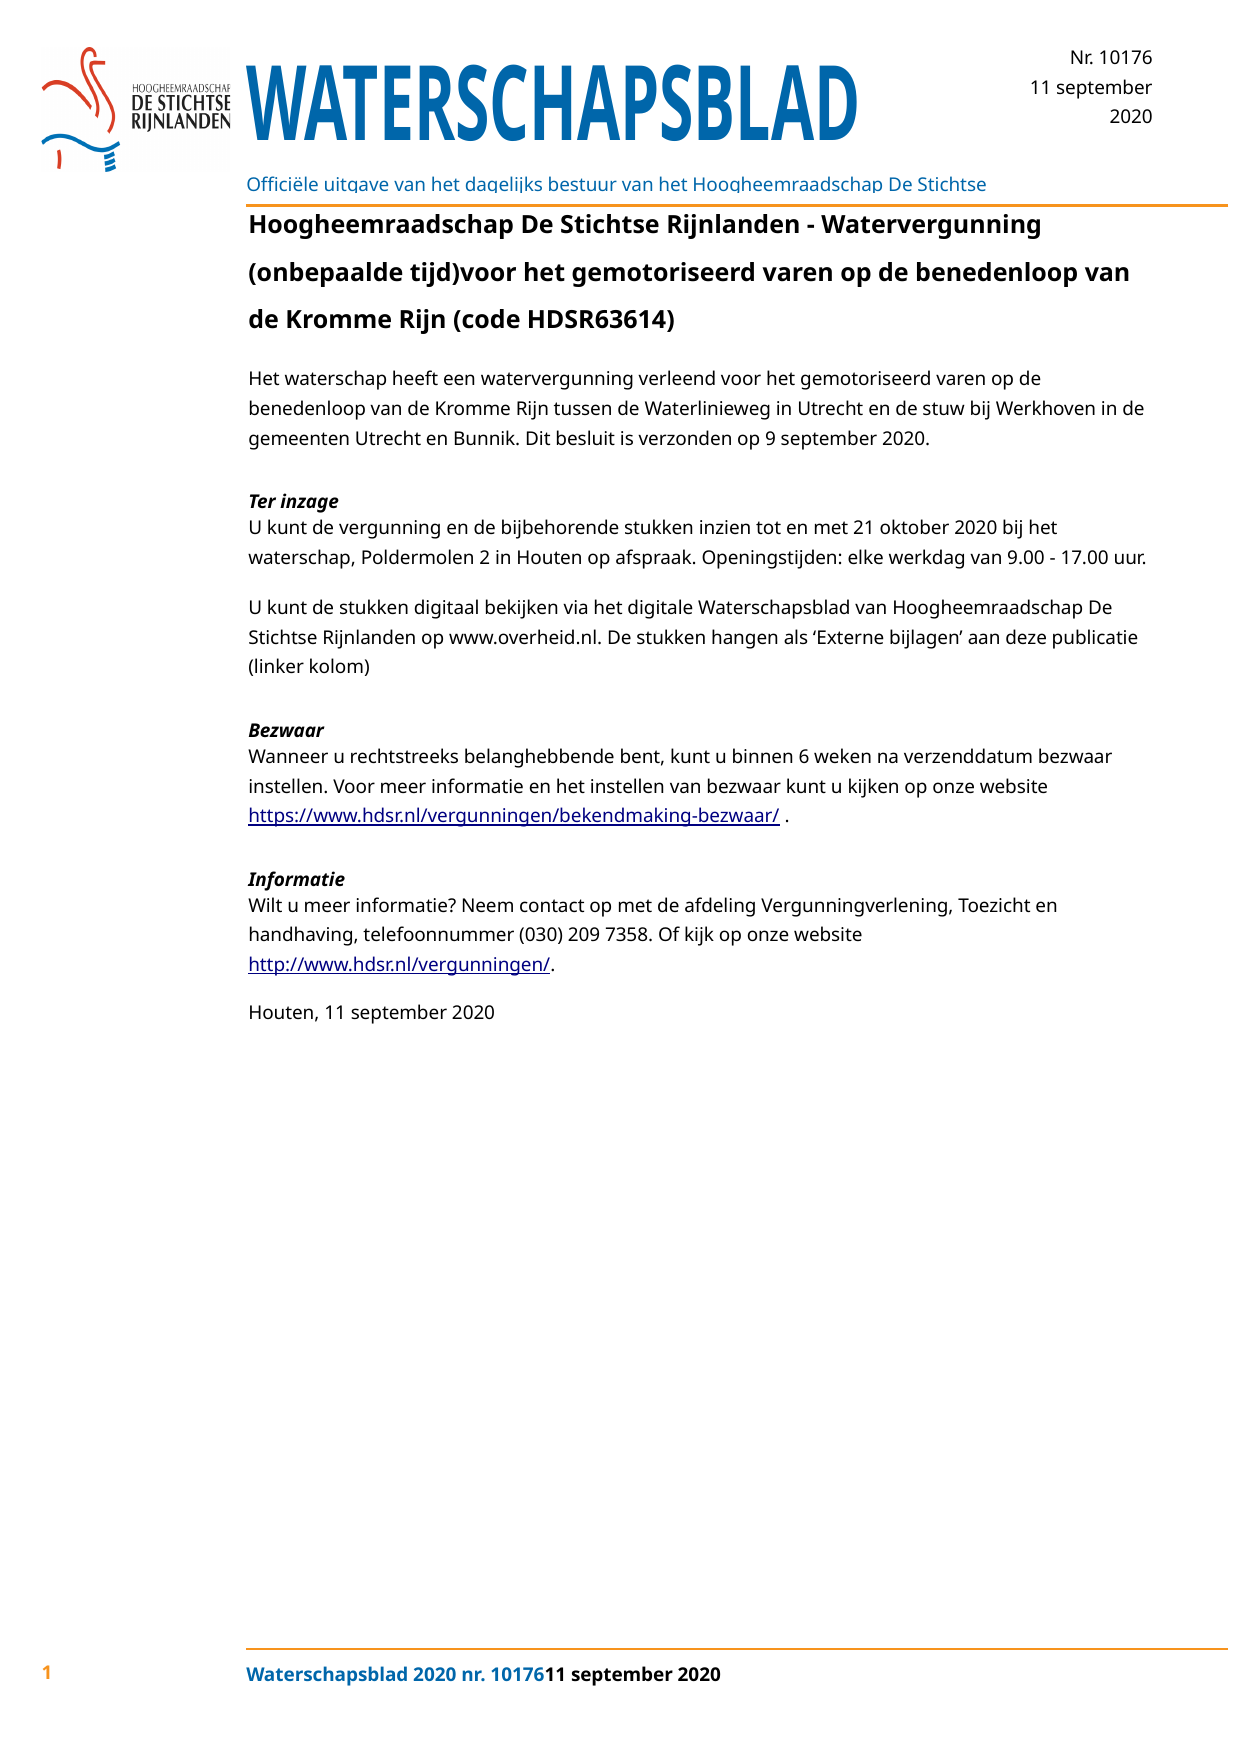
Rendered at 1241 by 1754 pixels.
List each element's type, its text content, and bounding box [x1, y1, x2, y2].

text Hoogheemraadschap De Stichtse Rijnlanden - Watervergunning (onbepaalde tijd)voor het gemotoriseerd varen op de benedenloop van de Kromme Rijn (code HDSR63614) [248, 207, 1152, 336]
text Bezwaar [248, 717, 1152, 743]
text U kunt de stukken digitaal bekijken via het digitale Waterschapsblad van Hoogheemraadschap De Stichtse Rijnlanden op www.overheid.nl. De stukken hangen als ‘Externe bijlagen’ aan deze publicatie (linker kolom) [248, 594, 1152, 679]
text Wilt u meer informatie? Neem contact op met de afdeling Vergunningverlening, Toezicht en handhaving, telefoonnummer (030) 209 7358. Of kijk op onze website http://www.hdsr.nl/vergunningen/. [248, 892, 1152, 977]
text Houten, 11 september 2020 [248, 999, 1152, 1025]
text Wanneer u rechtstreeks belanghebbende bent, kunt u binnen 6 weken na verzenddatum bezwaar instellen. Voor meer informatie en het instellen van bezwaar kunt u kijken op onze website https://www.hdsr.nl/vergunningen/bekendmaking-bezwaar/ . [248, 743, 1152, 828]
text Ter inzage [248, 489, 1152, 514]
text Het waterschap heeft een watervergunning verleend voor het gemotoriseerd varen op de benedenloop van de Kromme Rijn tussen de Waterlinieweg in Utrecht en de stuw bij Werkhoven in de gemeenten Utrecht en Bunnik. Dit besluit is verzonden op 9 september 2020. [248, 366, 1152, 450]
picture [41, 47, 231, 172]
text U kunt de vergunning en de bijbehorende stukken inzien tot en met 21 oktober 2020 bij het waterschap, Poldermolen 2 in Houten op afspraak. Openingstijden: elke werkdag van 9.00 - 17.00 uur. [248, 514, 1152, 570]
text Informatie [248, 866, 1152, 892]
